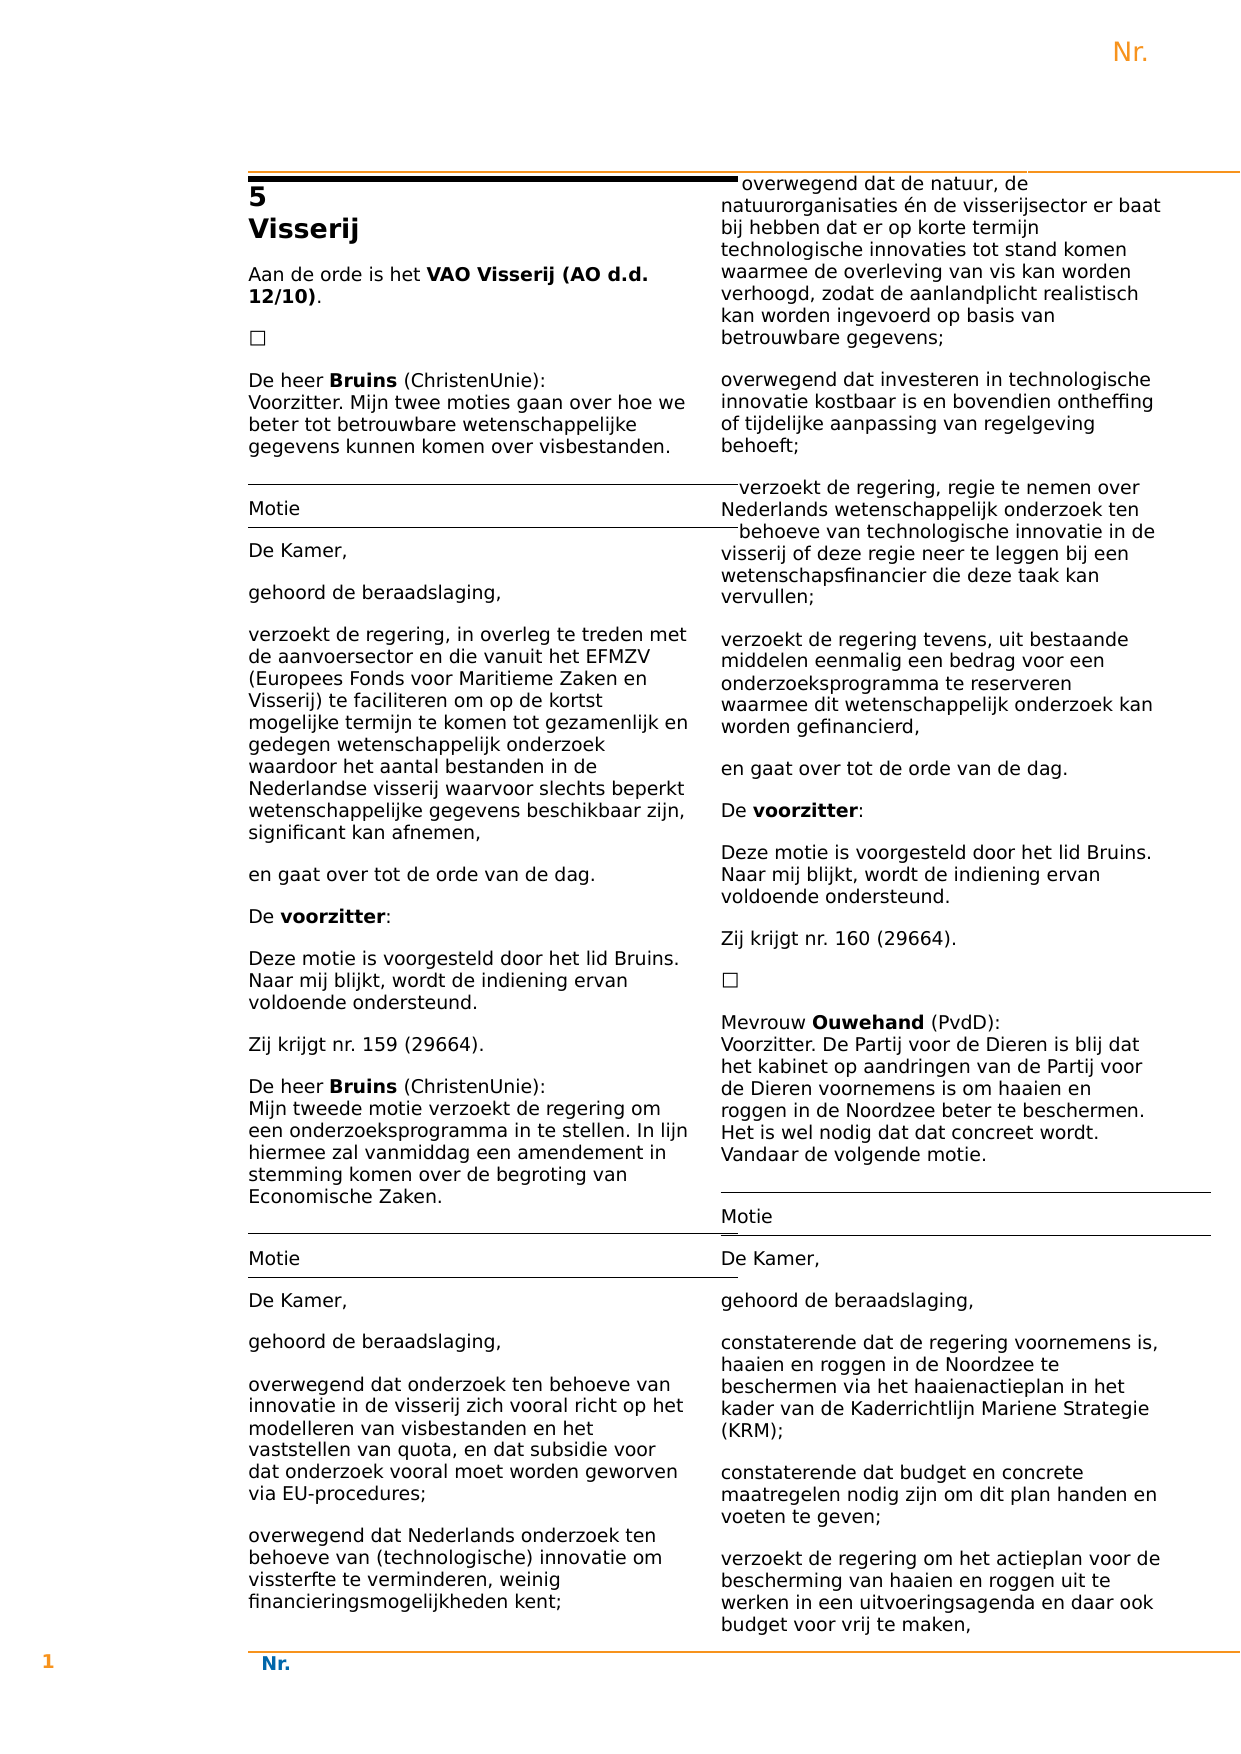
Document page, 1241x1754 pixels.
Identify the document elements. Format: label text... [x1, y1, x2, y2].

text overwegend dat Nederlands onderzoek ten behoeve van (technologische) innovatie om vissterfte te verminderen, weinig financieringsmogelijkheden kent; [248, 1525, 691, 1613]
text Voorzitter. Mijn twee moties gaan over hoe we beter tot betrouwbare wetenschappelijke gegevens kunnen komen over visbestanden. [248, 392, 691, 458]
text Voorzitter. De Partij voor de Dieren is blij dat het kabinet op aandringen van de Partij voor de Dieren voornemens is om haaien en roggen in de Noordzee beter te beschermen. Het is wel nodig dat dat concreet wordt. Vandaar de volgende motie. [721, 1034, 1163, 1166]
text Motie [721, 1206, 1163, 1228]
text Motie [248, 498, 691, 520]
text verzoekt de regering om het actieplan voor de bescherming van haaien en roggen uit te werken in een uitvoeringsagenda en daar ook budget voor vrij te maken, [721, 1548, 1163, 1636]
text Zij krijgt nr. 159 (29664). [248, 1034, 691, 1056]
text Mijn tweede motie verzoekt de regering om een onderzoeksprogramma in te stellen. In lijn hiermee zal vanmiddag een amendement in stemming komen over de begroting van Economische Zaken. [248, 1098, 691, 1208]
text en gaat over tot de orde van de dag. [721, 758, 1163, 780]
text De voorzitter: [248, 906, 691, 928]
text constaterende dat de regering voornemens is, haaien en roggen in de Noordzee te beschermen via het haaienactieplan in het kader van de Kaderrichtlijn Mariene Strategie (KRM); [721, 1332, 1163, 1442]
text De voorzitter: [721, 800, 1163, 822]
text Motie [248, 1247, 691, 1269]
text overwegend dat de natuur, de natuurorganisaties én de visserijsector er baat bij hebben dat er op korte termijn technologische innovaties tot stand komen waarmee de overleving van vis kan worden verhoogd, zodat de aanlandplicht realistisch kan worden ingevoerd op basis van betrouwbare gegevens; [721, 173, 1163, 349]
text Deze motie is voorgesteld door het lid Bruins. Naar mij blijkt, wordt de indiening ervan voldoende ondersteund. [721, 842, 1163, 908]
text De heer Bruins (ChristenUnie): [248, 370, 691, 392]
text De Kamer, [721, 1248, 1163, 1270]
text verzoekt de regering tevens, uit bestaande middelen eenmalig een bedrag voor een onderzoeksprogramma te reserveren waarmee dit wetenschappelijk onderzoek kan worden gefinancierd, [721, 628, 1163, 738]
text verzoekt de regering, regie te nemen over Nederlands wetenschappelijk onderzoek ten behoeve van technologische innovatie in de visserij of deze regie neer te leggen bij een wetenschapsfinancier die deze taak kan vervullen; [721, 477, 1163, 608]
text en gaat over tot de orde van de dag. [248, 864, 691, 886]
text De Kamer, [248, 1289, 691, 1311]
text Aan de orde is het VAO Visserij (AO d.d. 12/10). [248, 264, 691, 308]
text constaterende dat budget en concrete maatregelen nodig zijn om dit plan handen en voeten te geven; [721, 1462, 1163, 1528]
text Deze motie is voorgesteld door het lid Bruins. Naar mij blijkt, wordt de indiening ervan voldoende ondersteund. [248, 948, 691, 1014]
text gehoord de beraadslaging, [248, 1331, 691, 1353]
title 5 Visserij [248, 182, 691, 244]
text ⬜ [248, 328, 691, 350]
text verzoekt de regering, in overleg te treden met de aanvoersector en die vanuit het EFMZV (Europees Fonds voor Maritieme Zaken en Visserij) te faciliteren om op de kortst mogelijke termijn te komen tot gezamenlijk en gedegen wetenschappelijk onderzoek waardoor het aantal bestanden in de Nederlandse visserij waarvoor slechts beperkt wetenschappelijke gegevens beschikbaar zijn, significant kan afnemen, [248, 624, 691, 844]
text overwegend dat onderzoek ten behoeve van innovatie in de visserij zich vooral richt op het modelleren van visbestanden en het vaststellen van quota, en dat subsidie voor dat onderzoek vooral moet worden geworven via EU-procedures; [248, 1373, 691, 1505]
text overwegend dat investeren in technologische innovatie kostbaar is en bovendien ontheffing of tijdelijke aanpassing van regelgeving behoeft; [721, 369, 1163, 457]
text De Kamer, [248, 540, 691, 562]
text gehoord de beraadslaging, [248, 582, 691, 604]
text De heer Bruins (ChristenUnie): [248, 1076, 691, 1098]
text Mevrouw Ouwehand (PvdD): [721, 1012, 1163, 1034]
text gehoord de beraadslaging, [721, 1290, 1163, 1312]
text Zij krijgt nr. 160 (29664). [721, 928, 1163, 950]
text ⬜ [721, 970, 1163, 992]
